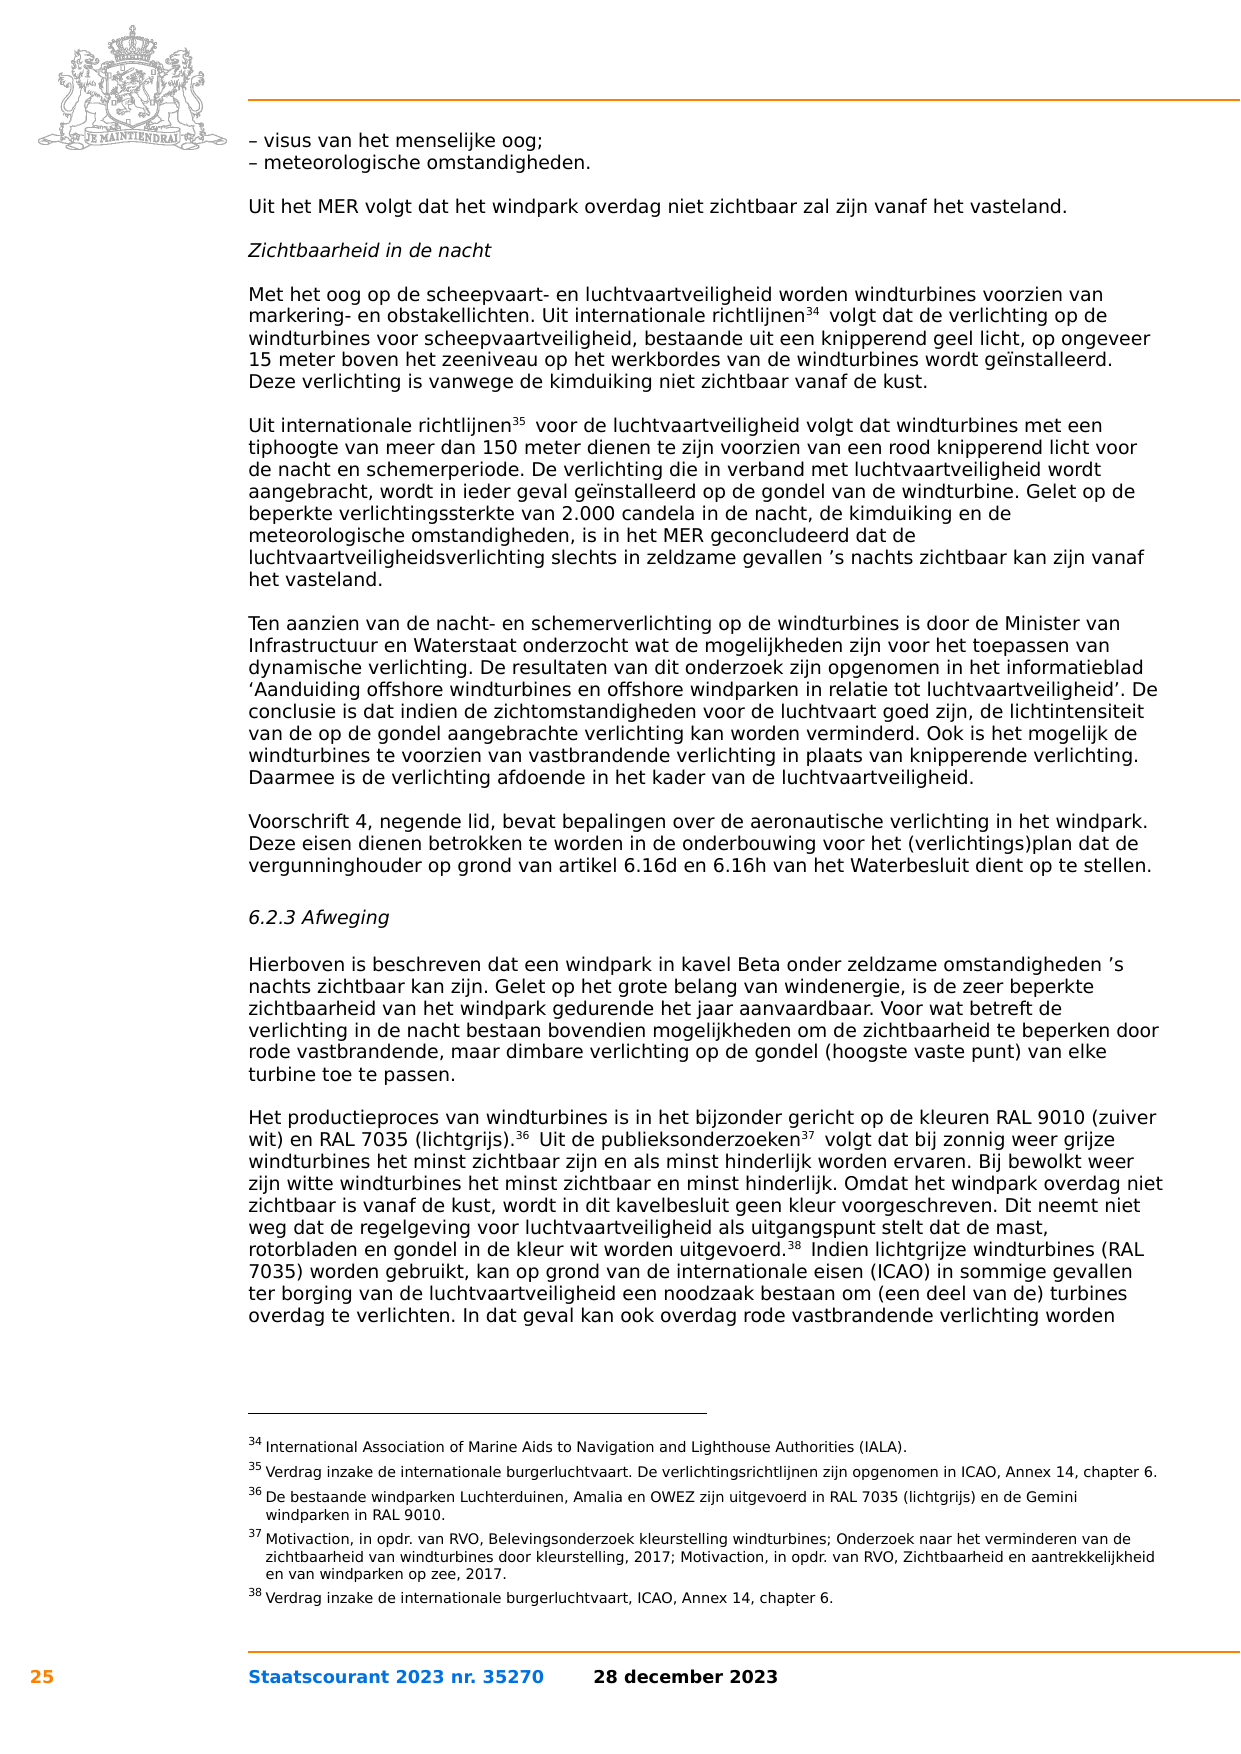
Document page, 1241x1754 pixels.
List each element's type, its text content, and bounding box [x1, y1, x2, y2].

text – meteorologische omstandigheden. [248, 152, 1163, 174]
text Het productieproces van windturbines is in het bijzonder gericht op de kleuren RAL 9010 (zuiver wit) en RAL 7035 (lichtgrijs). Uit de publieksonderzoeken volgt dat bij zonnig weer grijze windturbines het minst zichtbaar zijn en als minst hinderlijk worden ervaren. Bij bewolkt weer zijn witte windturbines het minst zichtbaar en minst hinderlijk. Omdat het windpark overdag niet zichtbaar is vanaf de kust, wordt in dit kavelbesluit geen kleur voorgeschreven. Dit neemt niet weg dat de regelgeving voor luchtvaartveiligheid als uitgangspunt stelt dat de mast, rotorbladen en gondel in de kleur wit worden uitgevoerd. Indien lichtgrijze windturbines (RAL 7035) worden gebruikt, kan op grond van de internationale eisen (ICAO) in sommige gevallen ter borging van de luchtvaartveiligheid een noodzaak bestaan om (een deel van de) turbines overdag te verlichten. In dat geval kan ook overdag rode vastbrandende verlichting worden [248, 1107, 1163, 1327]
text Verdrag inzake de internationale burgerluchtvaart. De verlichtingsrichtlijnen zijn opgenomen in ICAO, Annex 14, chapter 6. [248, 1460, 1163, 1482]
text De bestaande windparken Luchterduinen, Amalia en OWEZ zijn uitgevoerd in RAL 7035 (lichtgrijs) en de Gemini windparken in RAL 9010. [248, 1485, 1163, 1524]
subtitle 6.2.3 Afweging [248, 907, 1163, 928]
text Verdrag inzake de internationale burgerluchtvaart, ICAO, Annex 14, chapter 6. [248, 1586, 1163, 1608]
text Uit internationale richtlijnen voor de luchtvaartveiligheid volgt dat windturbines met een tiphoogte van meer dan 150 meter dienen te zijn voorzien van een rood knipperend licht voor de nacht en schemerperiode. De verlichting die in verband met luchtvaartveiligheid wordt aangebracht, wordt in ieder geval geïnstalleerd op de gondel van de windturbine. Gelet op de beperkte verlichtingssterkte van 2.000 candela in de nacht, de kimduiking en de meteorologische omstandigheden, is in het MER geconcludeerd dat de luchtvaartveiligheidsverlichting slechts in zeldzame gevallen ’s nachts zichtbaar kan zijn vanaf het vasteland. [248, 415, 1163, 591]
picture [38, 25, 227, 150]
text Hierboven is beschreven dat een windpark in kavel Beta onder zeldzame omstandigheden ’s nachts zichtbaar kan zijn. Gelet op het grote belang van windenergie, is de zeer beperkte zichtbaarheid van het windpark gedurende het jaar aanvaardbaar. Voor wat betreft de verlichting in de nacht bestaan bovendien mogelijkheden om de zichtbaarheid te beperken door rode vastbrandende, maar dimbare verlichting op de gondel (hoogste vaste punt) van elke turbine toe te passen. [248, 953, 1163, 1085]
text Voorschrift 4, negende lid, bevat bepalingen over de aeronautische verlichting in het windpark. Deze eisen dienen betrokken te worden in de onderbouwing voor het (verlichtings)plan dat de vergunninghouder op grond van artikel 6.16d en 6.16h van het Waterbesluit dient op te stellen. [248, 811, 1163, 877]
text Uit het MER volgt dat het windpark overdag niet zichtbaar zal zijn vanaf het vasteland. [248, 196, 1163, 218]
text Motivaction, in opdr. van RVO, Belevingsonderzoek kleurstelling windturbines; Onderzoek naar het verminderen van de zichtbaarheid van windturbines door kleurstelling, 2017; Motivaction, in opdr. van RVO, Zichtbaarheid en aantrekkelijkheid en van windparken op zee, 2017. [248, 1527, 1163, 1583]
subtitle Zichtbaarheid in de nacht [248, 239, 1163, 262]
text International Association of Marine Aids to Navigation and Lighthouse Authorities (IALA). [248, 1435, 1163, 1457]
text Met het oog op de scheepvaart- en luchtvaartveiligheid worden windturbines voorzien van markering- en obstakellichten. Uit internationale richtlijnen volgt dat de verlichting op de windturbines voor scheepvaartveiligheid, bestaande uit een knipperend geel licht, op ongeveer 15 meter boven het zeeniveau op het werkbordes van de windturbines wordt geïnstalleerd. Deze verlichting is vanwege de kimduiking niet zichtbaar vanaf de kust. [248, 283, 1163, 393]
text Ten aanzien van de nacht- en schemerverlichting op de windturbines is door de Minister van Infrastructuur en Waterstaat onderzocht wat de mogelijkheden zijn voor het toepassen van dynamische verlichting. De resultaten van dit onderzoek zijn opgenomen in het informatieblad ‘Aanduiding offshore windturbines en offshore windparken in relatie tot luchtvaartveiligheid’. De conclusie is dat indien de zichtomstandigheden voor de luchtvaart goed zijn, de lichtintensiteit van de op de gondel aangebrachte verlichting kan worden verminderd. Ook is het mogelijk de windturbines te voorzien van vastbrandende verlichting in plaats van knipperende verlichting. Daarmee is de verlichting afdoende in het kader van de luchtvaartveiligheid. [248, 613, 1163, 789]
text – visus van het menselijke oog; [248, 130, 1163, 152]
